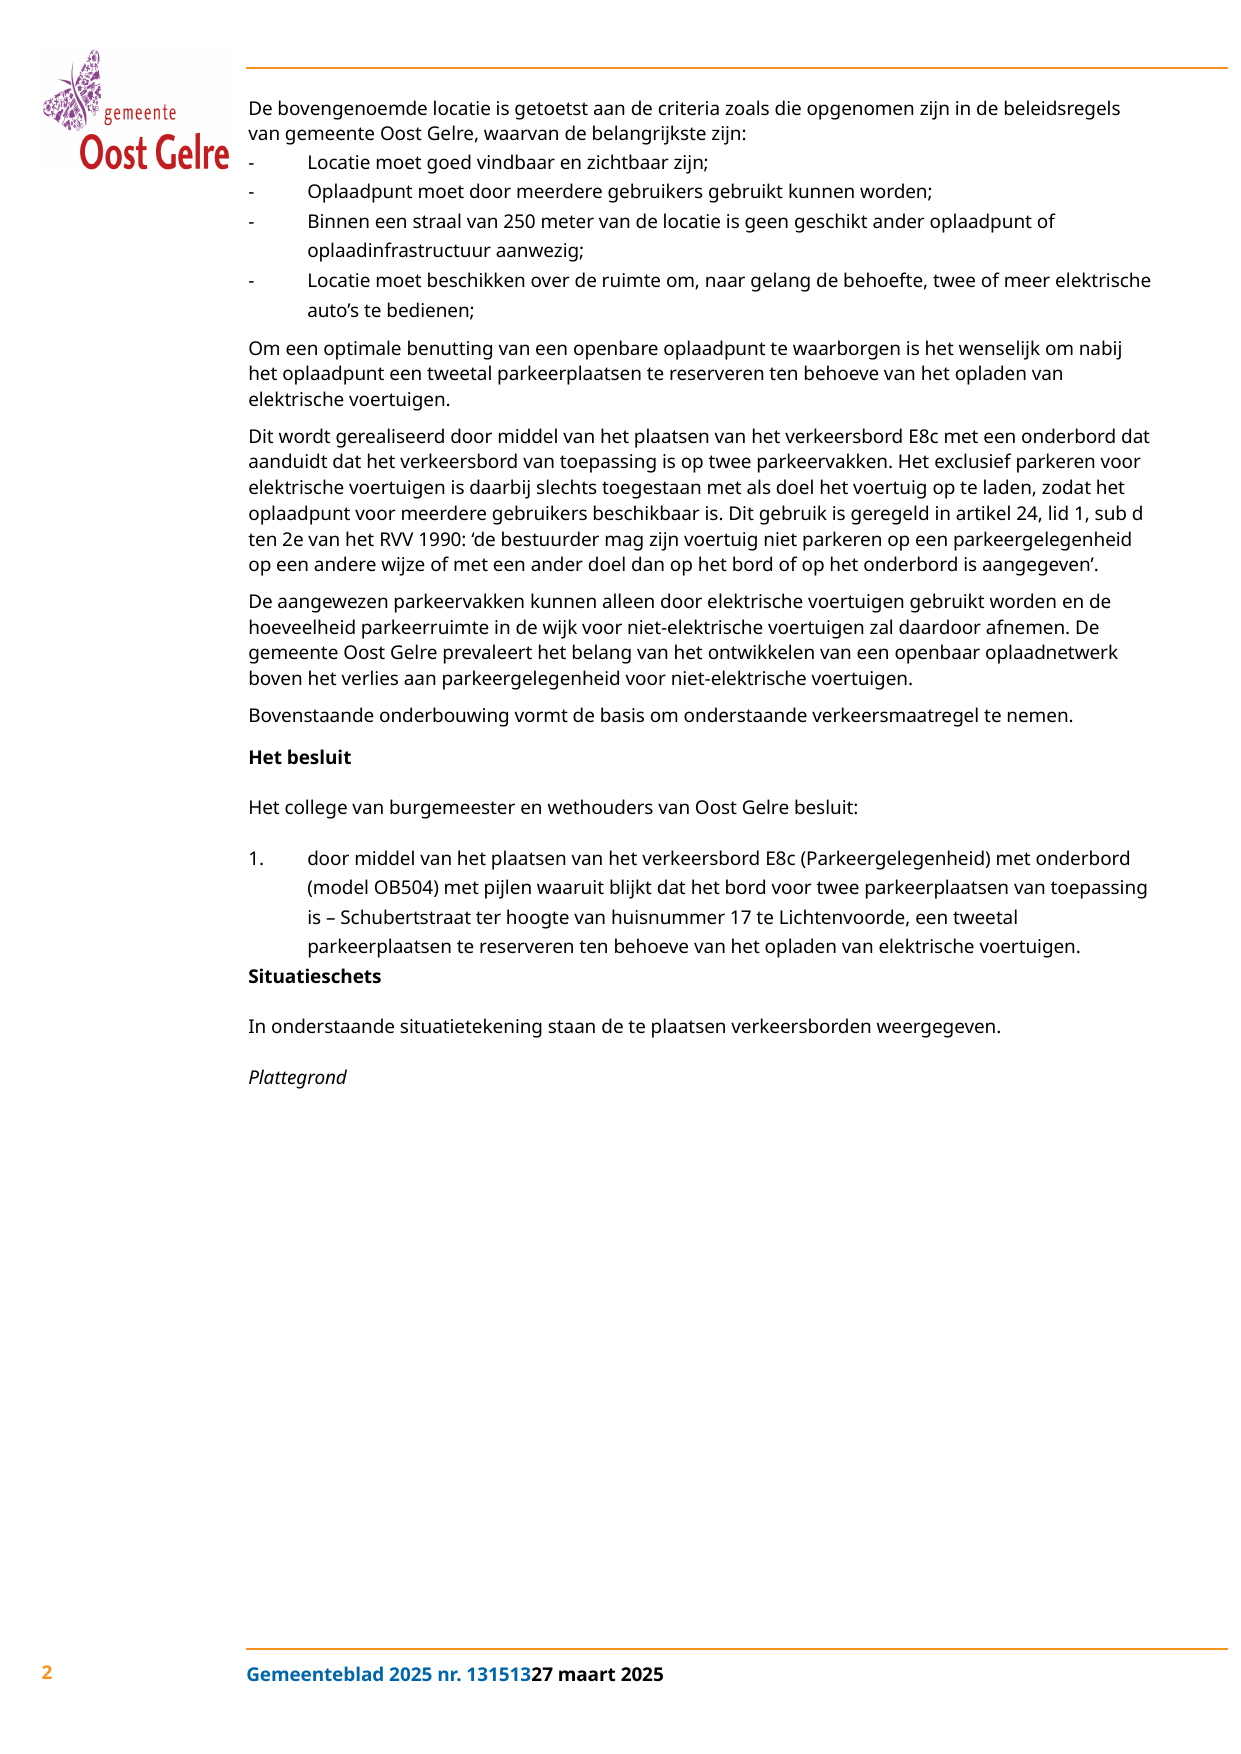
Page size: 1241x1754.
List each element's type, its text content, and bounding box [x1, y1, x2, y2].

text Dit wordt gerealiseerd door middel van het plaatsen van het verkeersbord E8c met een onderbord dat aanduidt dat het verkeersbord van toepassing is op twee parkeervakken. Het exclusief parkeren voor elektrische voertuigen is daarbij slechts toegestaan met als doel het voertuig op te laden, zodat het oplaadpunt voor meerdere gebruikers beschikbaar is. Dit gebruik is geregeld in artikel 24, lid 1, sub d ten 2e van het RVV 1990: ‘de bestuurder mag zijn voertuig niet parkeren op een parkeergelegenheid op een andere wijze of met een ander doel dan op het bord of op het onderbord is aangegeven’. [248, 423, 1152, 577]
list Locatie moet goed vindbaar en zichtbaar zijn; [248, 149, 1152, 174]
text De aangewezen parkeervakken kunnen alleen door elektrische voertuigen gebruikt worden en de hoeveelheid parkeerruimte in de wijk voor niet-elektrische voertuigen zal daardoor afnemen. De gemeente Oost Gelre prevaleert het belang van het ontwikkelen van een openbaar oplaadnetwerk boven het verlies aan parkeergelegenheid voor niet-elektrische voertuigen. [248, 588, 1152, 691]
text Situatieschets [248, 963, 1152, 989]
list Locatie moet beschikken over de ruimte om, naar gelang de behoefte, twee of meer elektrische auto’s te bedienen; [248, 267, 1152, 322]
text Het college van burgemeester en wethouders van Oost Gelre besluit: [248, 794, 1152, 820]
list door middel van het plaatsen van het verkeersbord E8c (Parkeergelegenheid) met onderbord (model OB504) met pijlen waaruit blijkt dat het bord voor twee parkeerplaatsen van toepassing is – Schubertstraat ter hoogte van huisnummer 17 te Lichtenvoorde, een tweetal parkeerplaatsen te reserveren ten behoeve van het opladen van elektrische voertuigen. [248, 845, 1152, 959]
text Om een optimale benutting van een openbare oplaadpunt te waarborgen is het wenselijk om nabij het oplaadpunt een tweetal parkeerplaatsen te reserveren ten behoeve van het opladen van elektrische voertuigen. [248, 335, 1152, 412]
text Plattegrond [248, 1064, 1152, 1090]
text Het besluit [248, 744, 1152, 770]
picture [41, 47, 231, 172]
list Oplaadpunt moet door meerdere gebruikers gebruikt kunnen worden; [248, 178, 1152, 204]
text De bovengenoemde locatie is getoetst aan de criteria zoals die opgenomen zijn in de beleidsregels van gemeente Oost Gelre, waarvan de belangrijkste zijn: [248, 95, 1152, 146]
text In onderstaande situatietekening staan de te plaatsen verkeersborden weergegeven. [248, 1013, 1152, 1039]
text Bovenstaande onderbouwing vormt de basis om onderstaande verkeersmaatregel te nemen. [248, 702, 1152, 728]
list Binnen een straal van 250 meter van de locatie is geen geschikt ander oplaadpunt of oplaadinfrastructuur aanwezig; [248, 208, 1152, 263]
